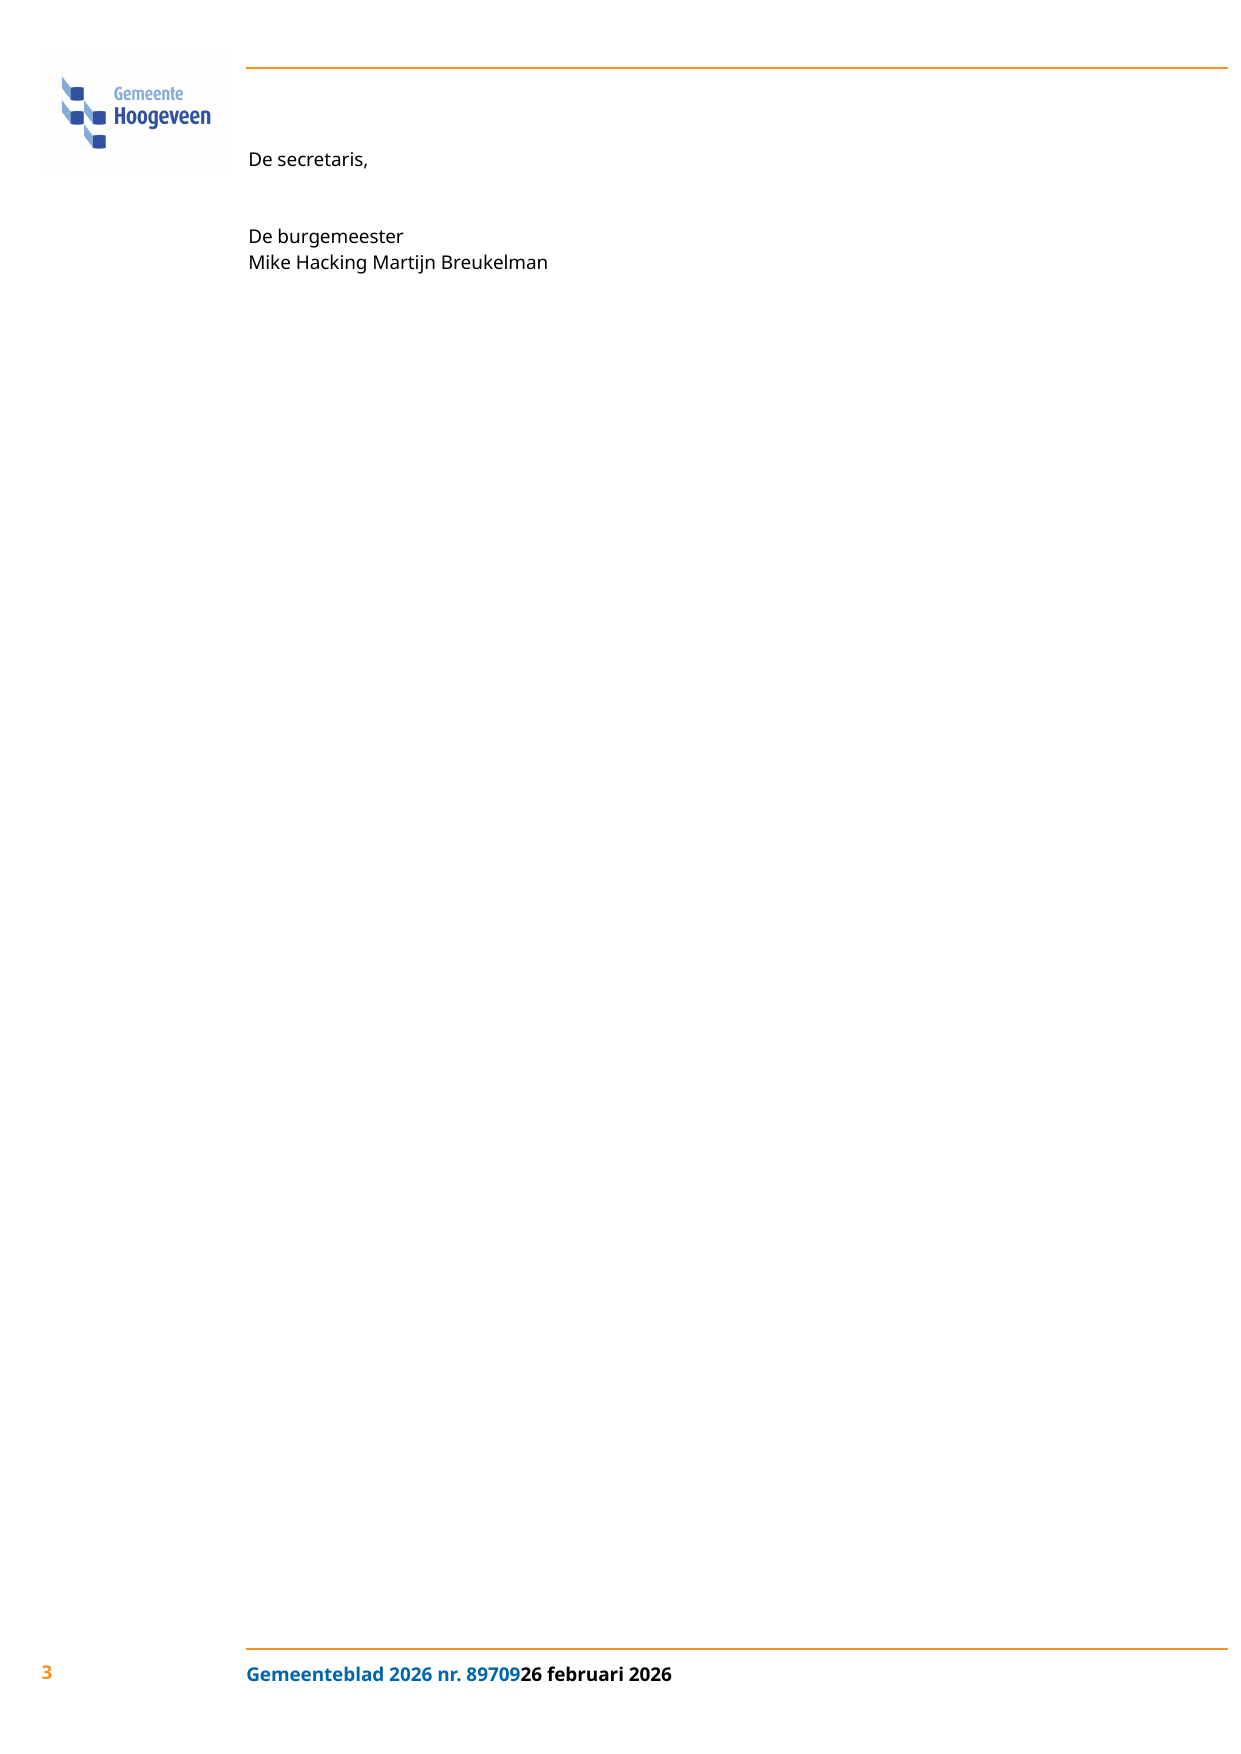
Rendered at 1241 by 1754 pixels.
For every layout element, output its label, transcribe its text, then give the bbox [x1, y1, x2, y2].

picture [41, 47, 231, 172]
text Mike Hacking Martijn Breukelman [248, 249, 1152, 275]
text De secretaris, [248, 146, 1152, 172]
text De burgemeester [248, 223, 1152, 249]
